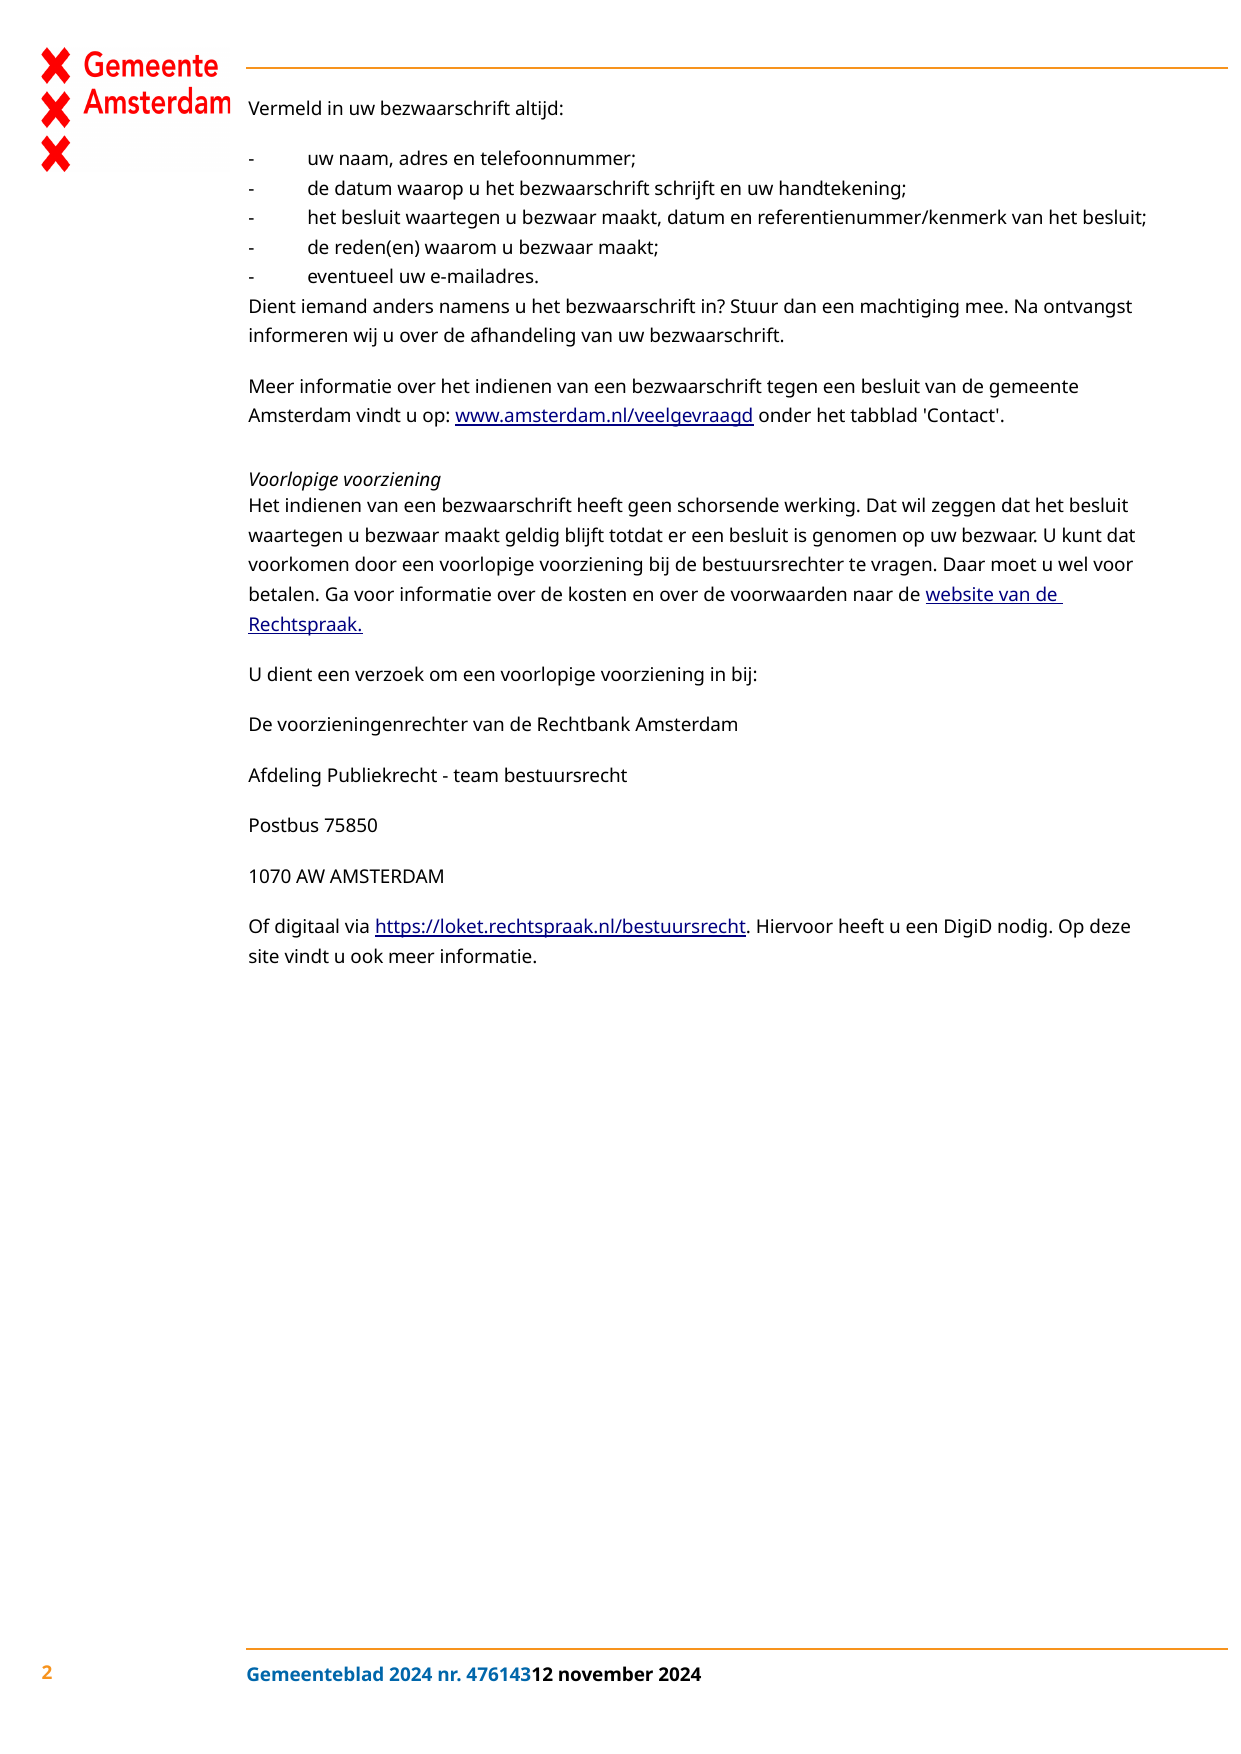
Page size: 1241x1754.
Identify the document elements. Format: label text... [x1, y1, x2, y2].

text Afdeling Publiekrecht - team bestuursrecht [248, 762, 1152, 788]
text U dient een verzoek om een voorlopige voorziening in bij: [248, 661, 1152, 687]
list de reden(en) waarom u bezwaar maakt; [248, 234, 1152, 260]
text 1070 AW AMSTERDAM [248, 863, 1152, 888]
text Het indienen van een bezwaarschrift heeft geen schorsende werking. Dat wil zeggen dat het besluit waartegen u bezwaar maakt geldig blijft totdat er een besluit is genomen op uw bezwaar. U kunt dat voorkomen door een voorlopige voorziening bij de bestuursrechter te vragen. Daar moet u wel voor betalen. Ga voor informatie over de kosten en over de voorwaarden naar de website van de Rechtspraak. [248, 492, 1152, 636]
text Meer informatie over het indienen van een bezwaarschrift tegen een besluit van de gemeente Amsterdam vindt u op: www.amsterdam.nl/veelgevraagd onder het tabblad 'Contact'. [248, 373, 1152, 428]
list de datum waarop u het bezwaarschrift schrijft en uw handtekening; [248, 175, 1152, 201]
text Postbus 75850 [248, 812, 1152, 838]
text Dient iemand anders namens u het bezwaarschrift in? Stuur dan een machtiging mee. Na ontvangst informeren wij u over de afhandeling van uw bezwaarschrift. [248, 293, 1152, 348]
text De voorzieningenrechter van de Rechtbank Amsterdam [248, 712, 1152, 737]
list het besluit waartegen u bezwaar maakt, datum en referentienummer/kenmerk van het besluit; [248, 204, 1152, 230]
text Vermeld in uw bezwaarschrift altijd: [248, 95, 1152, 121]
text Voorlopige voorziening [248, 467, 1152, 492]
text Of digitaal via https://loket.rechtspraak.nl/bestuursrecht. Hiervoor heeft u een DigiD nodig. Op deze site vindt u ook meer informatie. [248, 913, 1152, 968]
list eventueel uw e-mailadres. [248, 263, 1152, 289]
picture [41, 47, 231, 172]
list uw naam, adres en telefoonnummer; [248, 145, 1152, 171]
